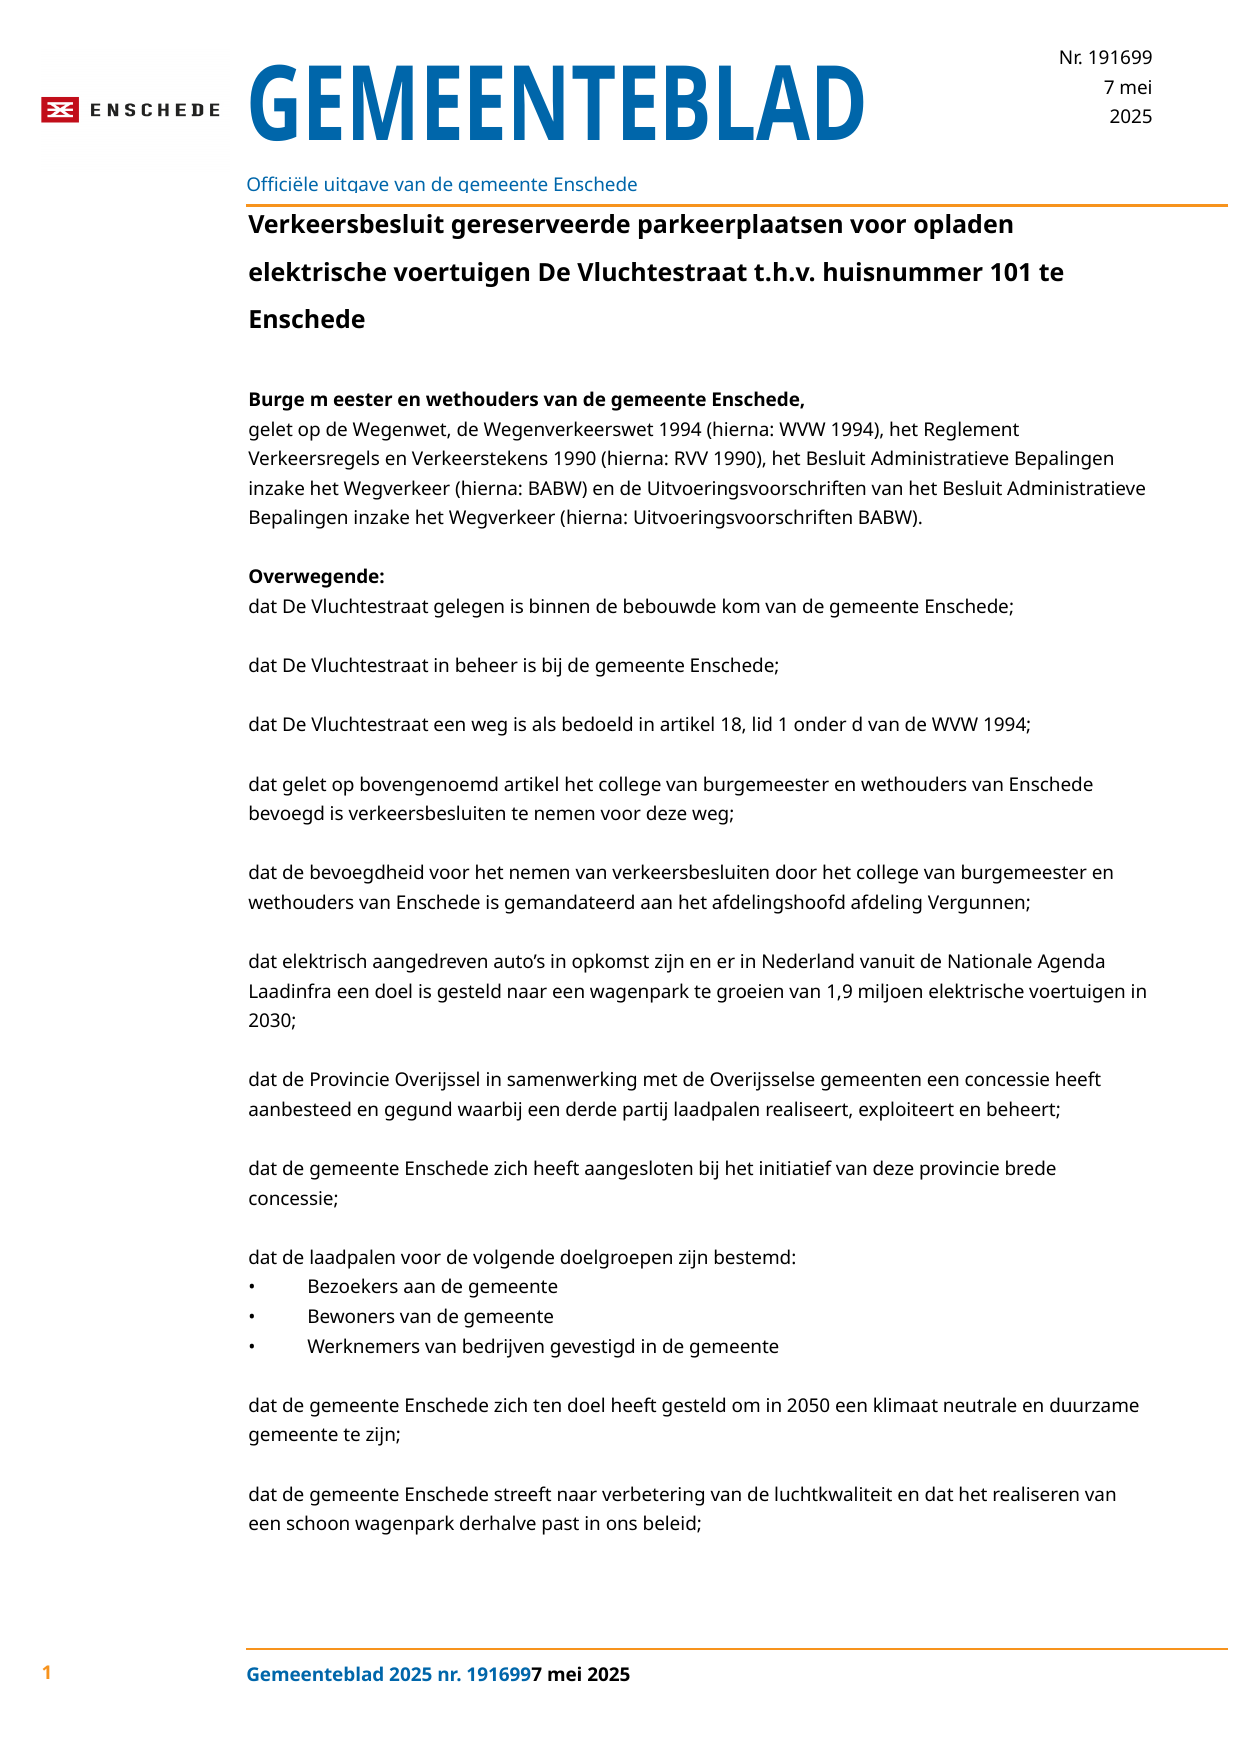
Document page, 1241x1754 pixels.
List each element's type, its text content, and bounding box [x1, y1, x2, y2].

list Bewoners van de gemeente [248, 1303, 1152, 1329]
list Bezoekers aan de gemeente [248, 1274, 1152, 1299]
list Werknemers van bedrijven gevestigd in de gemeente [248, 1333, 1152, 1359]
text dat de Provincie Overijssel in samenwerking met de Overijsselse gemeenten een concessie heeft aanbesteed en gegund waarbij een derde partij laadpalen realiseert, exploiteert en beheert; [248, 1067, 1152, 1122]
picture [41, 47, 231, 172]
text dat de bevoegdheid voor het nemen van verkeersbesluiten door het college van burgemeester en wethouders van Enschede is gemandateerd aan het afdelingshoofd afdeling Vergunnen; [248, 859, 1152, 915]
text gelet op de Wegenwet, de Wegenverkeerswet 1994 (hierna: WVW 1994), het Reglement Verkeersregels en Verkeerstekens 1990 (hierna: RVV 1990), het Besluit Administratieve Bepalingen inzake het Wegverkeer (hierna: BABW) en de Uitvoeringsvoorschriften van het Besluit Administratieve Bepalingen inzake het Wegverkeer (hierna: Uitvoeringsvoorschriften BABW). [248, 416, 1152, 530]
text dat gelet op bovengenoemd artikel het college van burgemeester en wethouders van Enschede bevoegd is verkeersbesluiten te nemen voor deze weg; [248, 771, 1152, 826]
text dat de laadpalen voor de volgende doelgroepen zijn bestemd: [248, 1244, 1152, 1270]
text dat de gemeente Enschede zich heeft aangesloten bij het initiatief van deze provincie brede concessie; [248, 1155, 1152, 1211]
text dat de gemeente Enschede zich ten doel heeft gesteld om in 2050 een klimaat neutrale en duurzame gemeente te zijn; [248, 1392, 1152, 1447]
text Verkeersbesluit gereserveerde parkeerplaatsen voor opladen elektrische voertuigen De Vluchtestraat t.h.v. huisnummer 101 te Enschede [248, 207, 1152, 336]
text Overwegende: [248, 564, 1152, 589]
text Burge m eester en wethouders van de gemeente Enschede, [248, 386, 1152, 412]
text dat de gemeente Enschede streeft naar verbetering van de luchtkwaliteit en dat het realiseren van een schoon wagenpark derhalve past in ons beleid; [248, 1481, 1152, 1536]
text dat De Vluchtestraat een weg is als bedoeld in artikel 18, lid 1 onder d van de WVW 1994; [248, 712, 1152, 737]
text dat elektrisch aangedreven auto’s in opkomst zijn en er in Nederland vanuit de Nationale Agenda Laadinfra een doel is gesteld naar een wagenpark te groeien van 1,9 miljoen elektrische voertuigen in 2030; [248, 948, 1152, 1033]
text dat De Vluchtestraat gelegen is binnen de bebouwde kom van de gemeente Enschede; [248, 593, 1152, 619]
text dat De Vluchtestraat in beheer is bij de gemeente Enschede; [248, 652, 1152, 678]
